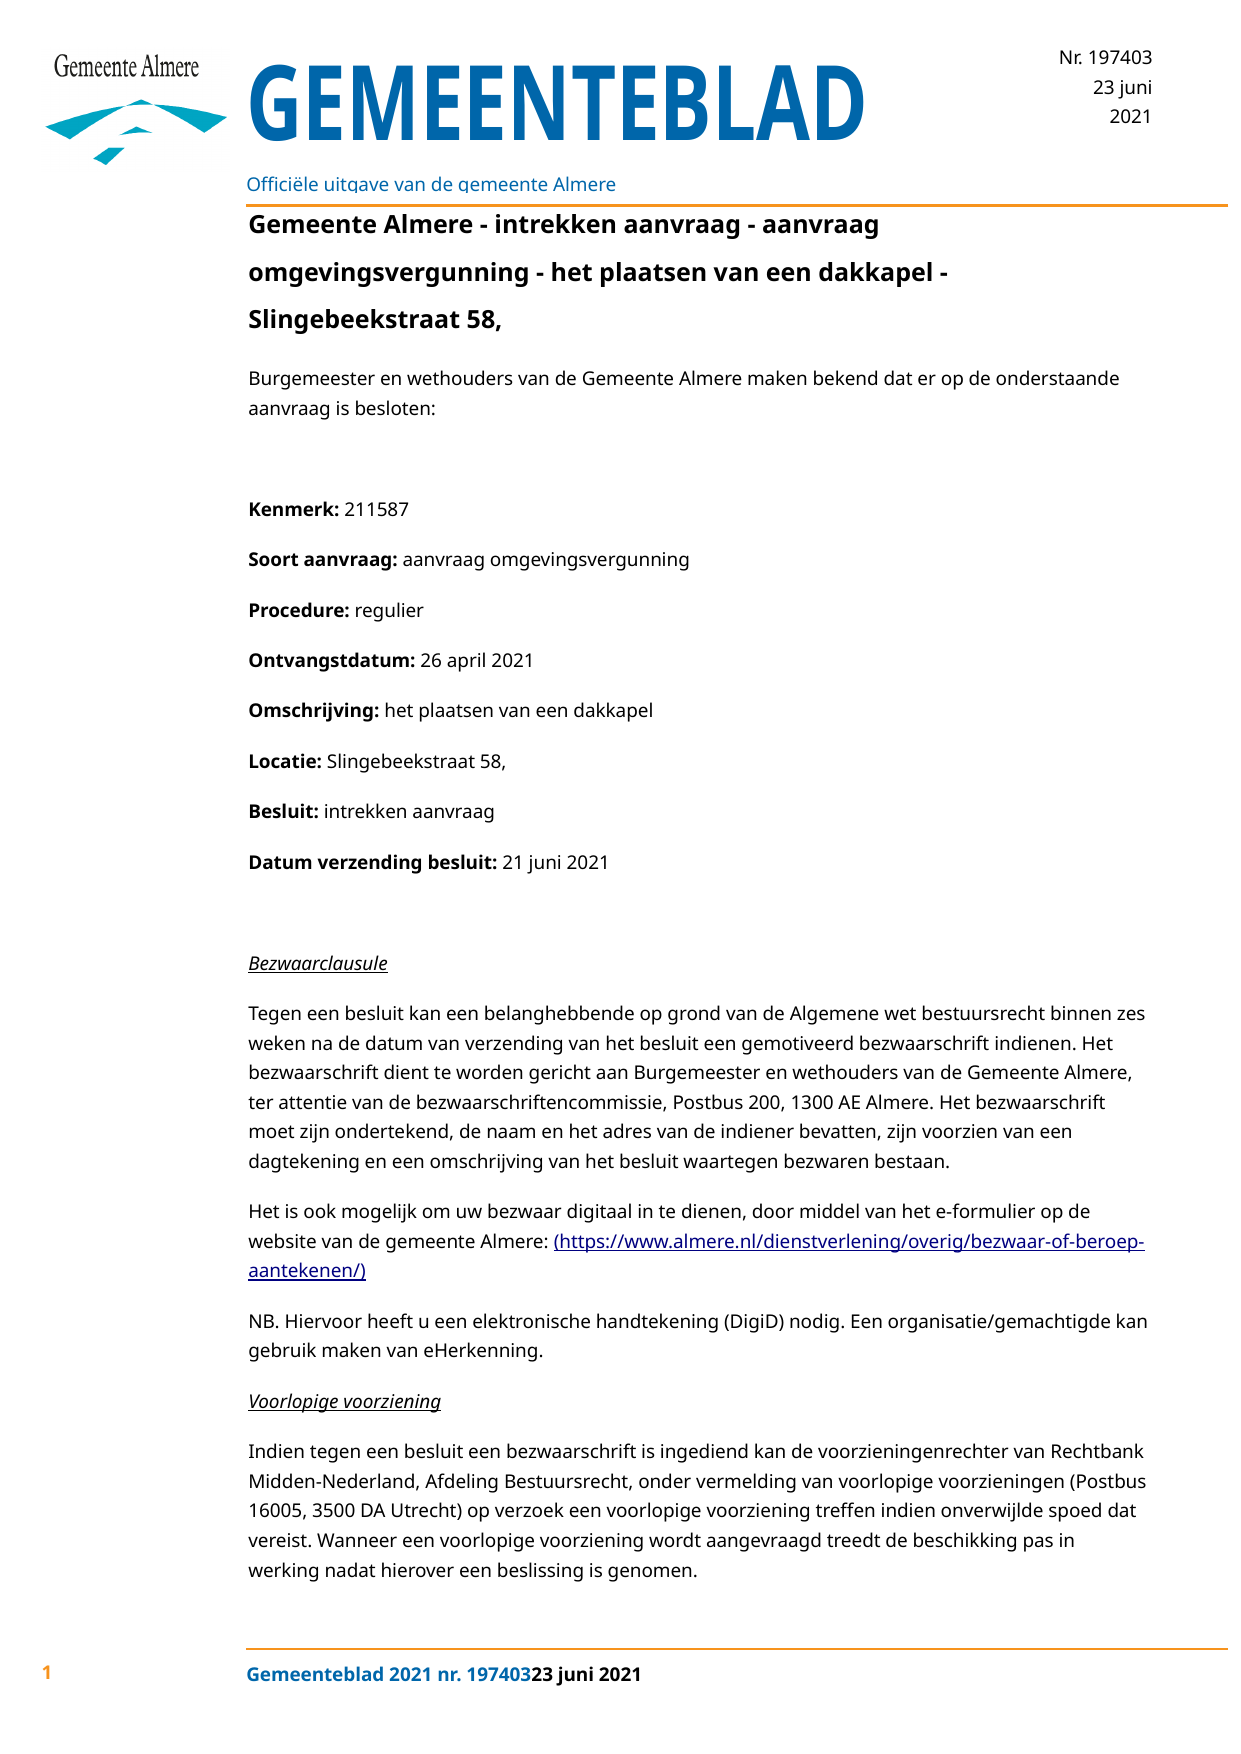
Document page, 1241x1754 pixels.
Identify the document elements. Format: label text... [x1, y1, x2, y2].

text Tegen een besluit kan een belanghebbende op grond van de Algemene wet bestuursrecht binnen zes weken na de datum van verzending van het besluit een gemotiveerd bezwaarschrift indienen. Het bezwaarschrift dient te worden gericht aan Burgemeester en wethouders van de Gemeente Almere, ter attentie van de bezwaarschriftencommissie, Postbus 200, 1300 AE Almere. Het bezwaarschrift moet zijn ondertekend, de naam en het adres van de indiener bevatten, zijn voorzien van een dagtekening en een omschrijving van het besluit waartegen bezwaren bestaan. [248, 1000, 1152, 1174]
text Procedure: regulier [248, 597, 1152, 622]
text Datum verzending besluit: 21 juni 2021 [248, 849, 1152, 874]
text Omschrijving: het plaatsen van een dakkapel [248, 698, 1152, 723]
text Besluit: intrekken aanvraag [248, 798, 1152, 824]
text Ontvangstdatum: 26 april 2021 [248, 647, 1152, 673]
text Het is ook mogelijk om uw bezwaar digitaal in te dienen, door middel van het e-formulier op de website van de gemeente Almere: (https://www.almere.nl/dienstverlening/overig/bezwaar-of-beroep-aantekenen/) [248, 1198, 1152, 1283]
text Burgemeester en wethouders van de Gemeente Almere maken bekend dat er op de onderstaande aanvraag is besloten: [248, 366, 1152, 421]
text Indien tegen een besluit een bezwaarschrift is ingediend kan de voorzieningenrechter van Rechtbank Midden-Nederland, Afdeling Bestuursrecht, onder vermelding van voorlopige voorzieningen (Postbus 16005, 3500 DA Utrecht) op verzoek een voorlopige voorziening treffen indien onverwijlde spoed dat vereist. Wanneer een voorlopige voorziening wordt aangevraagd treedt de beschikking pas in werking nadat hierover een beslissing is genomen. [248, 1438, 1152, 1582]
text Soort aanvraag: aanvraag omgevingsvergunning [248, 546, 1152, 572]
text Locatie: Slingebeekstraat 58, [248, 748, 1152, 774]
text Kenmerk: 211587 [248, 496, 1152, 522]
text NB. Hiervoor heeft u een elektronische handtekening (DigiD) nodig. Een organisatie/gemachtigde kan gebruik maken van eHerkenning. [248, 1308, 1152, 1363]
text Bezwaarclausule [248, 950, 1152, 975]
picture [41, 47, 231, 172]
text Voorlopige voorziening [248, 1388, 1152, 1414]
text Gemeente Almere - intrekken aanvraag - aanvraag omgevingsvergunning - het plaatsen van een dakkapel - Slingebeekstraat 58, [248, 207, 1152, 336]
